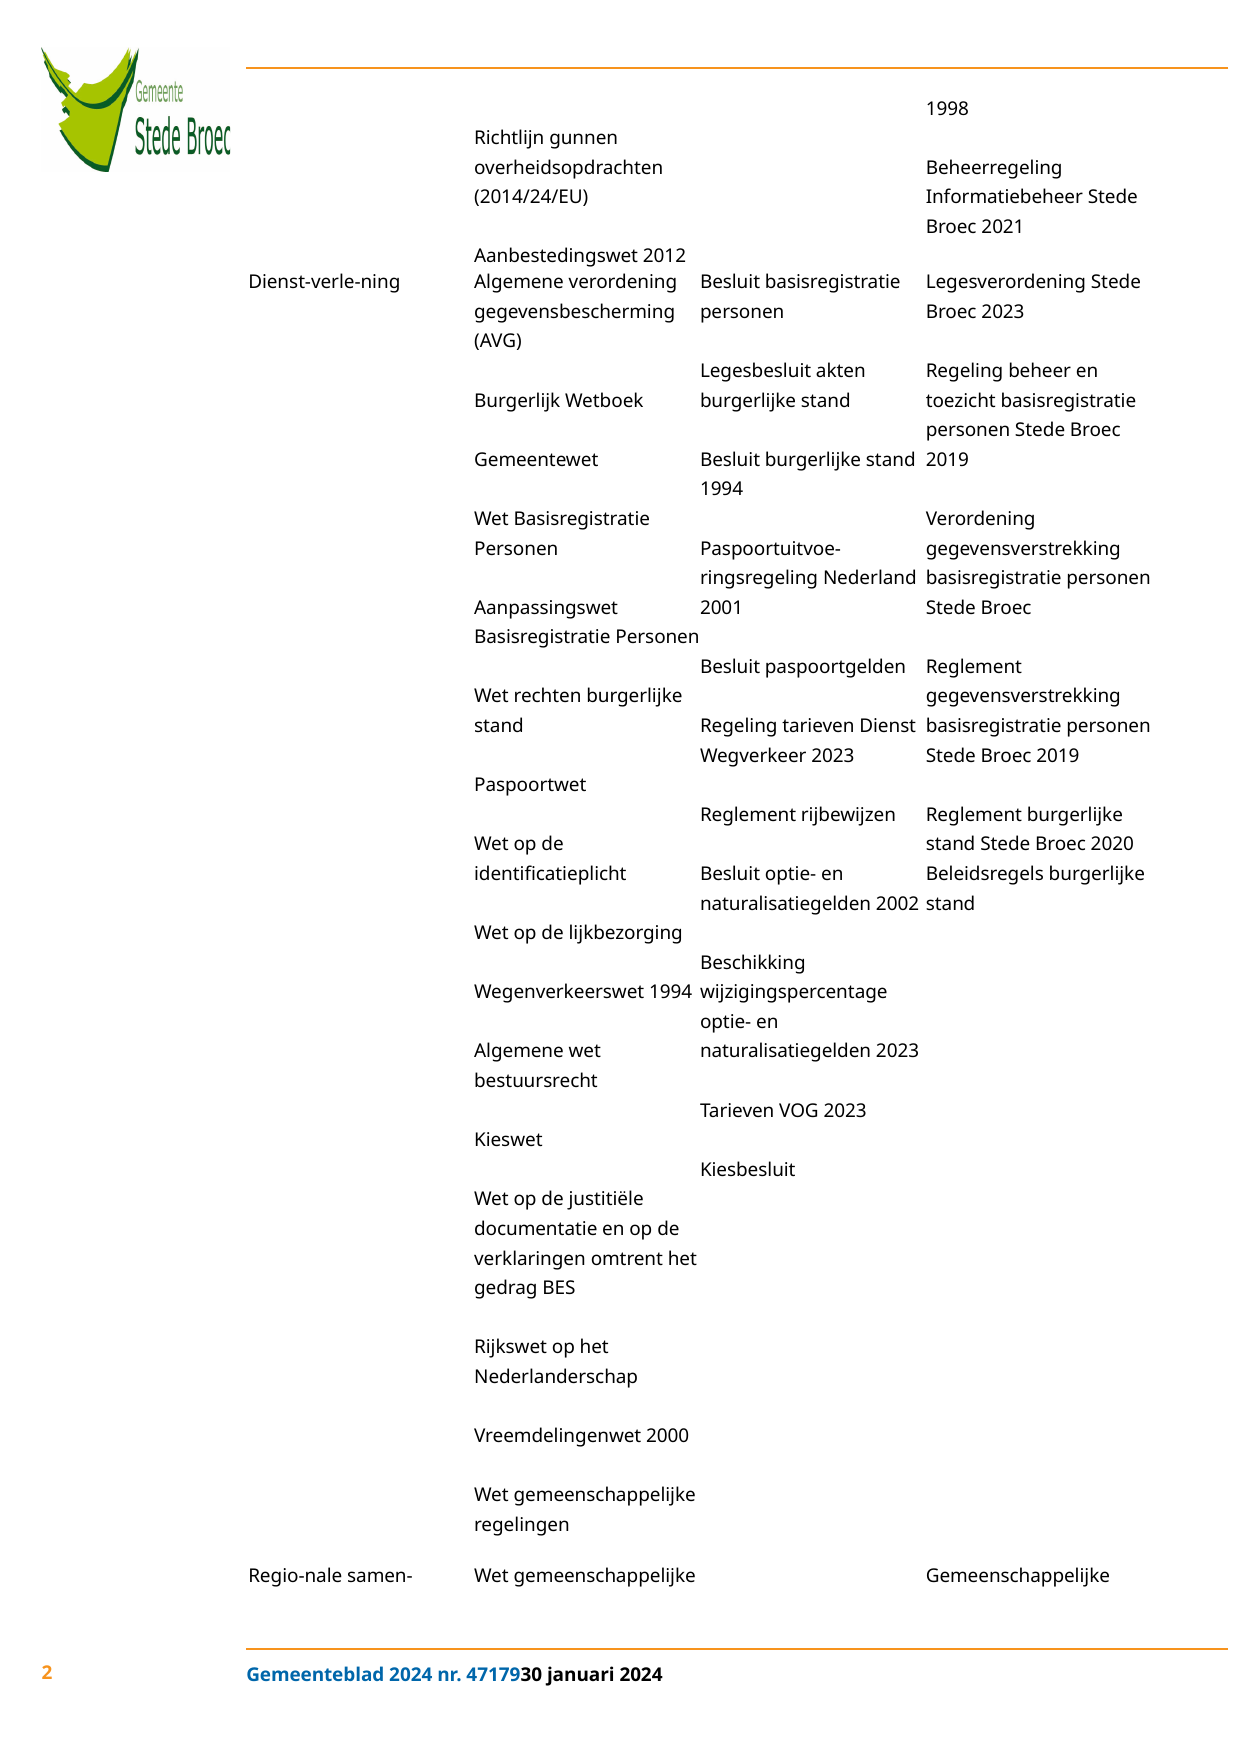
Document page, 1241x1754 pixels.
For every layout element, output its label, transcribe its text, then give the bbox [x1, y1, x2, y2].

table_cell [700, 95, 926, 268]
table_cell Richtlijn gunnen overheidsopdrachten (2014/24/EU) Aanbestedingswet 2012 [474, 95, 700, 268]
table_cell [700, 1563, 926, 1588]
table_cell [248, 941, 474, 1182]
table_cell [248, 1182, 474, 1537]
table_cell [248, 915, 474, 941]
table_cell [926, 915, 1152, 941]
table_cell Besluit basisregistratie personen Legesbesluit akten burgerlijke stand Besluit burgerlijke stand 1994 Paspoortuitvoe-ringsregeling Nederland 2001 Besluit paspoortgelden Regeling tarieven Dienst Wegverkeer 2023 Reglement rijbewijzen Besluit optie- en naturalisatiegelden 2002 Beschikking wijzigingspercentage optie- en naturalisatiegelden 2023 Tarieven VOG 2023 Kiesbesluit [700, 269, 926, 1182]
table_cell [248, 397, 474, 423]
table_cell Wet gemeenschappelijke [474, 1563, 700, 1588]
table_cell [700, 1182, 926, 1537]
table_cell Gemeenschappelijke [926, 1563, 1152, 1588]
table_cell [248, 294, 474, 320]
table_cell [248, 474, 474, 915]
picture [41, 47, 231, 172]
table_cell Regio-nale samen- [248, 1563, 474, 1588]
table_cell [248, 371, 474, 397]
table_cell [248, 346, 474, 371]
table_cell [926, 941, 1152, 1182]
table_cell 1998 Beheerregeling Informatiebeheer Stede Broec 2021 [926, 95, 1152, 268]
table_cell [248, 1537, 474, 1562]
table_cell [926, 1537, 1152, 1562]
table_cell [926, 1182, 1152, 1537]
table_cell [474, 1537, 700, 1562]
table_cell [700, 1537, 926, 1562]
table_cell Legesverordening Stede Broec 2023 Regeling beheer en toezicht basisregistratie personen Stede Broec 2019 Verordening gegevensverstrekking basisregistratie personen Stede Broec Reglement gegevensverstrekking basisregistratie personen Stede Broec 2019 Reglement burgerlijke stand Stede Broec 2020 Beleidsregels burgerlijke stand [926, 269, 1152, 915]
table_cell Dienst-verle-ning [248, 269, 474, 294]
table_cell [248, 95, 474, 268]
table_cell [248, 320, 474, 346]
table_cell [248, 423, 474, 448]
table_cell Algemene verordening gegevensbescherming (AVG) Burgerlijk Wetboek Gemeentewet Wet Basisregistratie Personen Aanpassingswet Basisregistratie Personen Wet rechten burgerlijke stand Paspoortwet Wet op de identificatieplicht Wet op de lijkbezorging Wegenverkeerswet 1994 Algemene wet bestuursrecht Kieswet Wet op de justitiële documentatie en op de verklaringen omtrent het gedrag BES Rijkswet op het Nederlanderschap Vreemdelingenwet 2000 Wet gemeenschappelijke regelingen [474, 269, 700, 1537]
table_cell [248, 449, 474, 474]
